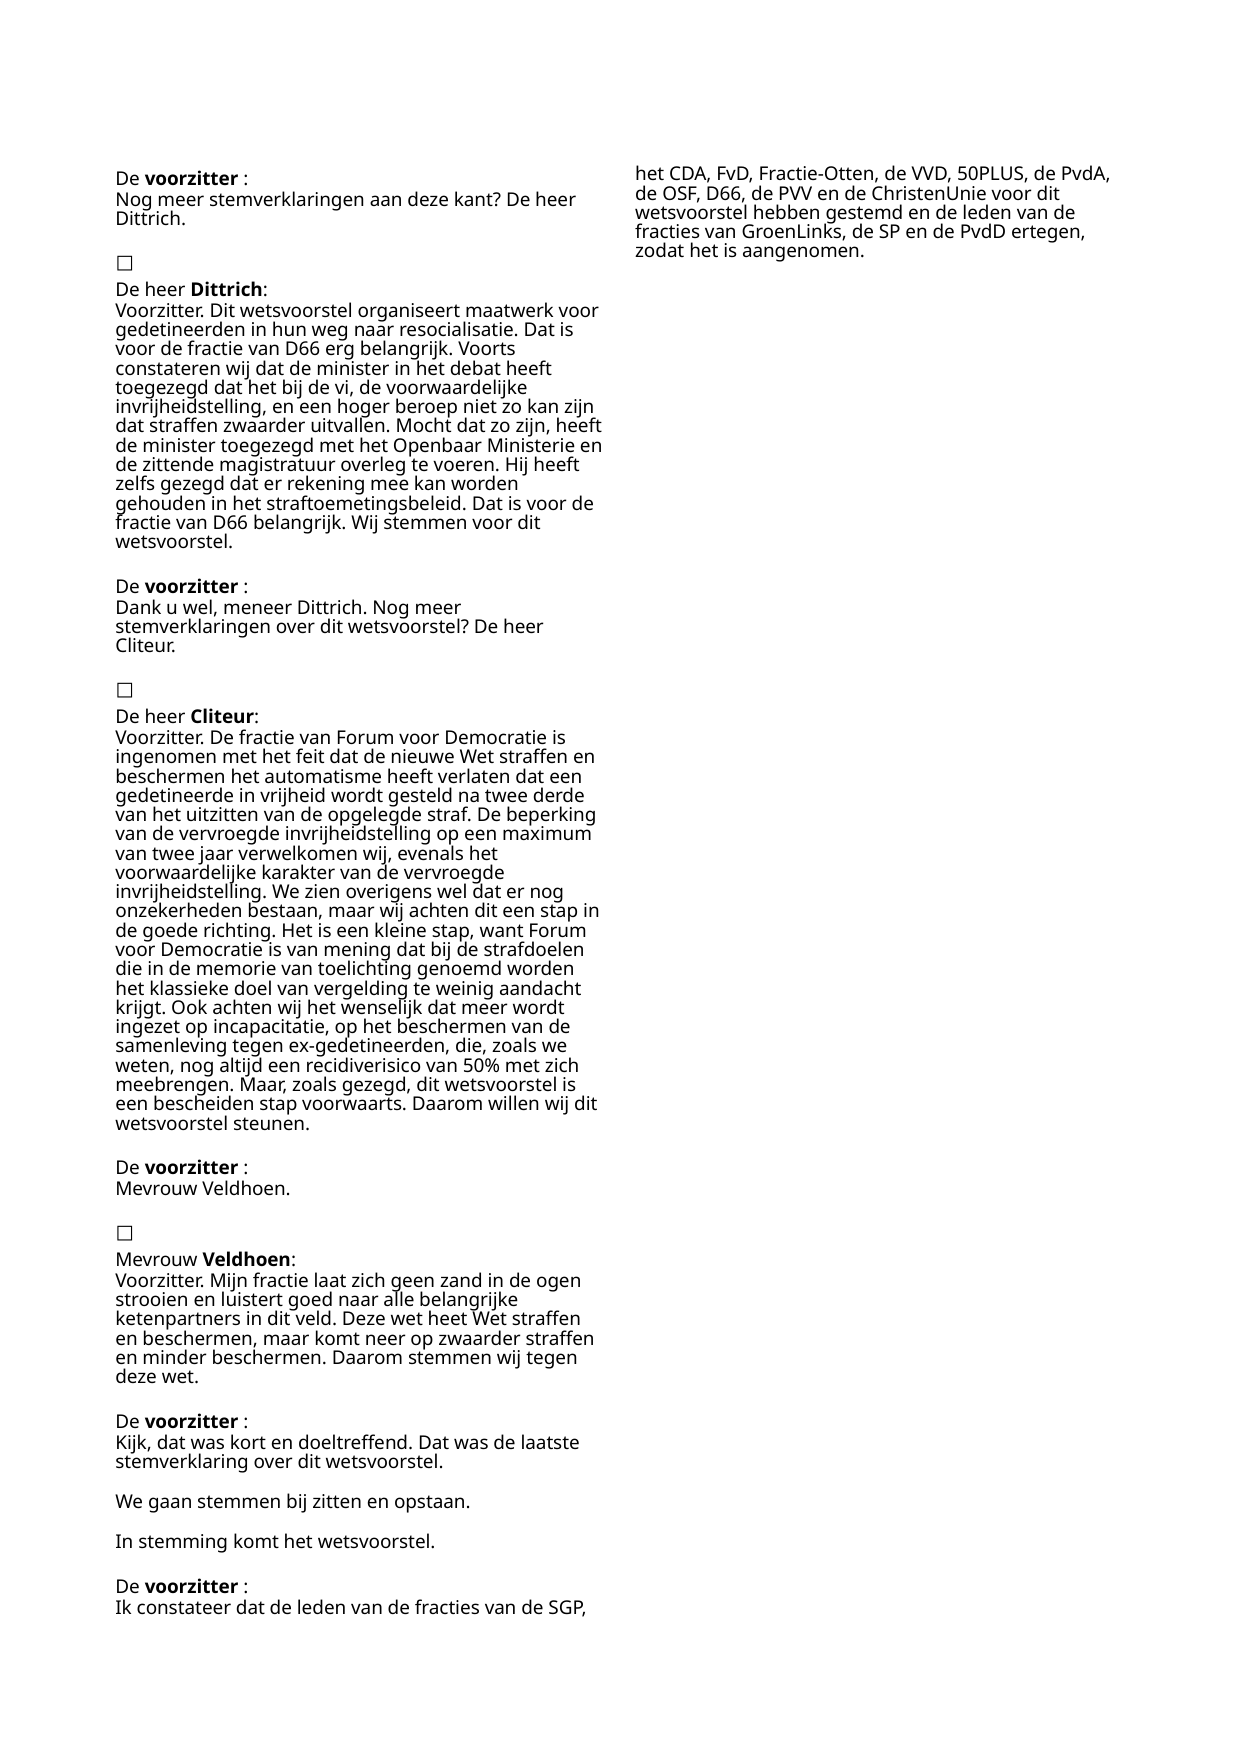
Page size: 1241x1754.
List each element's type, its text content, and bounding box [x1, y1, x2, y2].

text De heer Cliteur: [115, 703, 605, 729]
text We gaan stemmen bij zitten en opstaan. [115, 1493, 605, 1513]
text De voorzitter : [115, 1408, 605, 1434]
text De voorzitter : [115, 165, 605, 191]
text Nog meer stemverklaringen aan deze kant? De heer Dittrich. [115, 191, 605, 229]
text ⬜ [115, 678, 605, 703]
text De heer Dittrich: [115, 276, 605, 302]
text ⬜ [115, 250, 605, 276]
text het CDA, FvD, Fractie-Otten, de VVD, 50PLUS, de PvdA, de OSF, D66, de PVV en de ChristenUnie voor dit wetsvoorstel hebben gestemd en de leden van de fracties van GroenLinks, de SP en de PvdD ertegen, zodat het is aangenomen. [635, 165, 1125, 262]
text Voorzitter. Mijn fractie laat zich geen zand in de ogen strooien en luistert goed naar alle belangrijke ketenpartners in dit veld. Deze wet heet Wet straffen en beschermen, maar komt neer op zwaarder straffen en minder beschermen. Daarom stemmen wij tegen deze wet. [115, 1272, 605, 1387]
text Kijk, dat was kort en doeltreffend. Dat was de laatste stemverklaring over dit wetsvoorstel. [115, 1434, 605, 1473]
text De voorzitter : [115, 1154, 605, 1180]
text Mevrouw Veldhoen. [115, 1180, 605, 1199]
text ⬜ [115, 1220, 605, 1246]
text Mevrouw Veldhoen: [115, 1246, 605, 1272]
text In stemming komt het wetsvoorstel. [115, 1533, 605, 1553]
text Voorzitter. De fractie van Forum voor Democratie is ingenomen met het feit dat de nieuwe Wet straffen en beschermen het automatisme heeft verlaten dat een gedetineerde in vrijheid wordt gesteld na twee derde van het uitzitten van de opgelegde straf. De beperking van de vervroegde invrijheidstelling op een maximum van twee jaar verwelkomen wij, evenals het voorwaardelijke karakter van de vervroegde invrijheidstelling. We zien overigens wel dat er nog onzekerheden bestaan, maar wij achten dit een stap in de goede richting. Het is een kleine stap, want Forum voor Democratie is van mening dat bij de strafdoelen die in de memorie van toelichting genoemd worden het klassieke doel van vergelding te weinig aandacht krijgt. Ook achten wij het wenselijk dat meer wordt ingezet op incapacitatie, op het beschermen van de samenleving tegen ex-gedetineerden, die, zoals we weten, nog altijd een recidiverisico van 50% met zich meebrengen. Maar, zoals gezegd, dit wetsvoorstel is een bescheiden stap voorwaarts. Daarom willen wij dit wetsvoorstel steunen. [115, 729, 605, 1134]
text De voorzitter : [115, 573, 605, 599]
text De voorzitter : [115, 1573, 605, 1599]
text Dank u wel, meneer Dittrich. Nog meer stemverklaringen over dit wetsvoorstel? De heer Cliteur. [115, 599, 605, 657]
text Ik constateer dat de leden van de fracties van de SGP, [115, 1599, 605, 1618]
text Voorzitter. Dit wetsvoorstel organiseert maatwerk voor gedetineerden in hun weg naar resocialisatie. Dat is voor de fractie van D66 erg belangrijk. Voorts constateren wij dat de minister in het debat heeft toegezegd dat het bij de vi, de voorwaardelijke invrijheidstelling, en een hoger beroep niet zo kan zijn dat straffen zwaarder uitvallen. Mocht dat zo zijn, heeft de minister toegezegd met het Openbaar Ministerie en de zittende magistratuur overleg te voeren. Hij heeft zelfs gezegd dat er rekening mee kan worden gehouden in het straftoemetingsbeleid. Dat is voor de fractie van D66 belangrijk. Wij stemmen voor dit wetsvoorstel. [115, 302, 605, 552]
